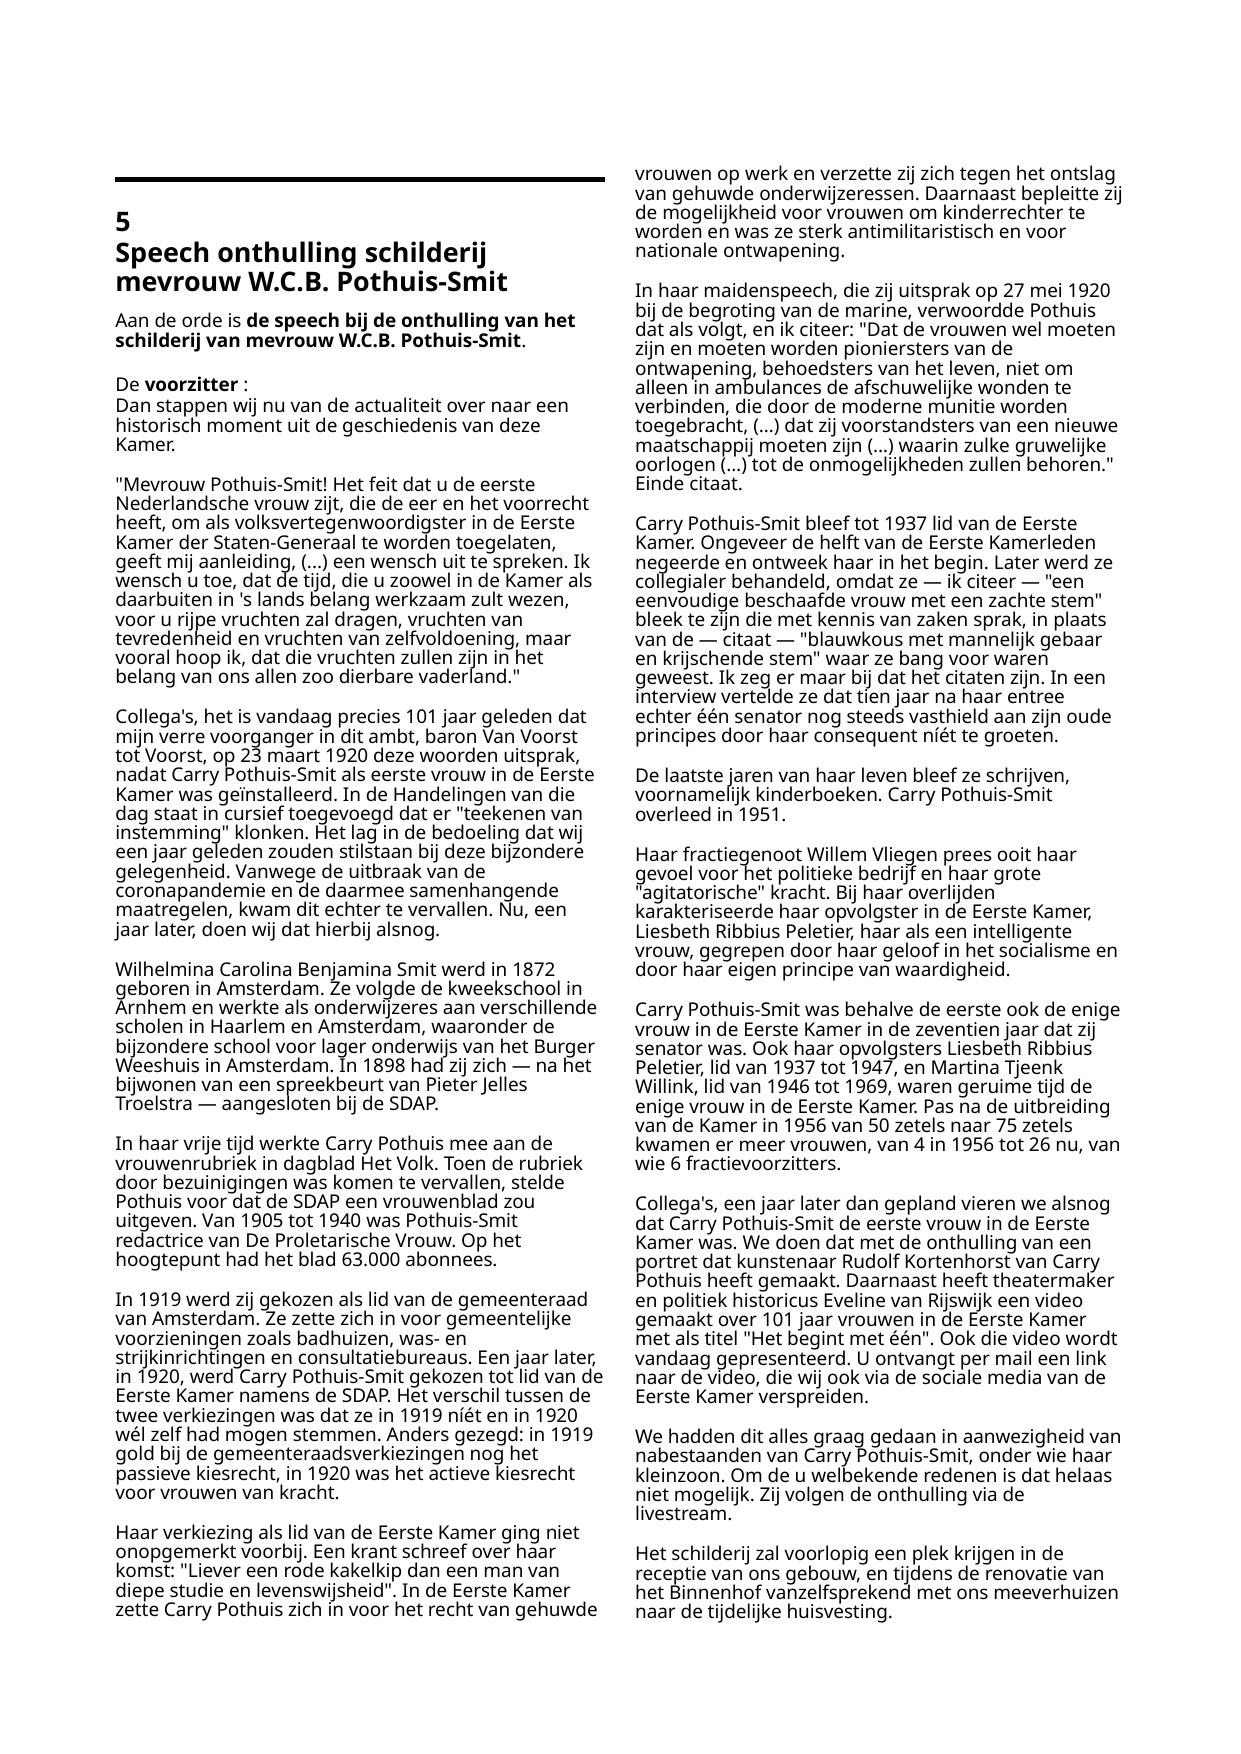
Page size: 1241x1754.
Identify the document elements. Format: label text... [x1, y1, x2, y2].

text "Mevrouw Pothuis-Smit! Het feit dat u de eerste Nederlandsche vrouw zijt, die de eer en het voorrecht heeft, om als volksvertegenwoordigster in de Eerste Kamer der Staten-Generaal te worden toegelaten, geeft mij aanleiding, (...) een wensch uit te spreken. Ik wensch u toe, dat de tijd, die u zoowel in de Kamer als daarbuiten in 's lands belang werkzaam zult wezen, voor u rijpe vruchten zal dragen, vruchten van tevredenheid en vruchten van zelfvoldoening, maar vooral hoop ik, dat die vruchten zullen zijn in het belang van ons allen zoo dierbare vaderland." [115, 476, 605, 688]
text Dan stappen wij nu van de actualiteit over naar een historisch moment uit de geschiedenis van deze Kamer. [115, 397, 605, 455]
text Het schilderij zal voorlopig een plek krijgen in de receptie van ons gebouw, en tijdens de renovatie van het Binnenhof vanzelfsprekend met ons meeverhuizen naar de tijdelijke huisvesting. [635, 1545, 1125, 1622]
text De voorzitter : [115, 372, 605, 397]
text 5 [115, 203, 605, 239]
text vrouwen op werk en verzette zij zich tegen het ontslag van gehuwde onderwijzeressen. Daarnaast bepleitte zij de mogelijkheid voor vrouwen om kinderrechter te worden en was ze sterk antimilitaristisch en voor nationale ontwapening. [635, 165, 1125, 262]
text Carry Pothuis-Smit bleef tot 1937 lid van de Eerste Kamer. Ongeveer de helft van de Eerste Kamerleden negeerde en ontweek haar in het begin. Later werd ze collegialer behandeld, omdat ze — ik citeer — "een eenvoudige beschaafde vrouw met een zachte stem" bleek te zijn die met kennis van zaken sprak, in plaats van de — citaat — "blauwkous met mannelijk gebaar en krijschende stem" waar ze bang voor waren geweest. Ik zeg er maar bij dat het citaten zijn. In een interview vertelde ze dat tien jaar na haar entree echter één senator nog steeds vasthield aan zijn oude principes door haar consequent níét te groeten. [635, 515, 1125, 746]
text Carry Pothuis-Smit was behalve de eerste ook de enige vrouw in de Eerste Kamer in de zeventien jaar dat zij senator was. Ook haar opvolgsters Liesbeth Ribbius Peletier, lid van 1937 tot 1947, en Martina Tjeenk Willink, lid van 1946 tot 1969, waren geruime tijd de enige vrouw in de Eerste Kamer. Pas na de uitbreiding van de Kamer in 1956 van 50 zetels naar 75 zetels kwamen er meer vrouwen, van 4 in 1956 tot 26 nu, van wie 6 fractievoorzitters. [635, 1001, 1125, 1175]
text In haar maidenspeech, die zij uitsprak op 27 mei 1920 bij de begroting van de marine, verwoordde Pothuis dat als volgt, en ik citeer: "Dat de vrouwen wel moeten zijn en moeten worden pioniersters van de ontwapening, behoedsters van het leven, niet om alleen in ambulances de afschuwelijke wonden te verbinden, die door de moderne munitie worden toegebracht, (…) dat zij voorstandsters van een nieuwe maatschappij moeten zijn (…) waarin zulke gruwelijke oorlogen (…) tot de onmogelijkheden zullen behoren." Einde citaat. [635, 282, 1125, 494]
text Haar verkiezing als lid van de Eerste Kamer ging niet onopgemerkt voorbij. Een krant schreef over haar komst: "Liever een rode kakelkip dan een man van diepe studie en levenswijsheid". In de Eerste Kamer zette Carry Pothuis zich in voor het recht van gehuwde [115, 1524, 605, 1620]
text We hadden dit alles graag gedaan in aanwezigheid van nabestaanden van Carry Pothuis-Smit, onder wie haar kleinzoon. Om de u welbekende redenen is dat helaas niet mogelijk. Zij volgen de onthulling via de livestream. [635, 1428, 1125, 1524]
text In haar vrije tijd werkte Carry Pothuis mee aan de vrouwenrubriek in dagblad Het Volk. Toen de rubriek door bezuinigingen was komen te vervallen, stelde Pothuis voor dat de SDAP een vrouwenblad zou uitgeven. Van 1905 tot 1940 was Pothuis-Smit redactrice van De Proletarische Vrouw. Op het hoogtepunt had het blad 63.000 abonnees. [115, 1135, 605, 1270]
text De laatste jaren van haar leven bleef ze schrijven, voornamelijk kinderboeken. Carry Pothuis-Smit overleed in 1951. [635, 767, 1125, 825]
text Haar fractiegenoot Willem Vliegen prees ooit haar gevoel voor het politieke bedrijf en haar grote "agitatorische" kracht. Bij haar overlijden karakteriseerde haar opvolgster in de Eerste Kamer, Liesbeth Ribbius Peletier, haar als een intelligente vrouw, gegrepen door haar geloof in het socialisme en door haar eigen principe van waardigheid. [635, 846, 1125, 981]
text Speech onthulling schilderij mevrouw W.C.B. Pothuis-Smit [115, 239, 605, 312]
text Collega's, het is vandaag precies 101 jaar geleden dat mijn verre voorganger in dit ambt, baron Van Voorst tot Voorst, op 23 maart 1920 deze woorden uitsprak, nadat Carry Pothuis-Smit als eerste vrouw in de Eerste Kamer was geïnstalleerd. In de Handelingen van die dag staat in cursief toegevoegd dat er "teekenen van instemming" klonken. Het lag in de bedoeling dat wij een jaar geleden zouden stilstaan bij deze bijzondere gelegenheid. Vanwege de uitbraak van de coronapandemie en de daarmee samenhangende maatregelen, kwam dit echter te vervallen. Nu, een jaar later, doen wij dat hierbij alsnog. [115, 708, 605, 940]
text In 1919 werd zij gekozen als lid van de gemeenteraad van Amsterdam. Ze zette zich in voor gemeentelijke voorzieningen zoals badhuizen, was- en strijkinrichtingen en consultatiebureaus. Een jaar later, in 1920, werd Carry Pothuis-Smit gekozen tot lid van de Eerste Kamer namens de SDAP. Het verschil tussen de twee verkiezingen was dat ze in 1919 níét en in 1920 wél zelf had mogen stemmen. Anders gezegd: in 1919 gold bij de gemeenteraadsverkiezingen nog het passieve kiesrecht, in 1920 was het actieve kiesrecht voor vrouwen van kracht. [115, 1291, 605, 1503]
text Aan de orde is de speech bij de onthulling van het schilderij van mevrouw W.C.B. Pothuis-Smit. [115, 312, 605, 351]
text Wilhelmina Carolina Benjamina Smit werd in 1872 geboren in Amsterdam. Ze volgde de kweekschool in Arnhem en werkte als onderwijzeres aan verschillende scholen in Haarlem en Amsterdam, waaronder de bijzondere school voor lager onderwijs van het Burger Weeshuis in Amsterdam. In 1898 had zij zich — na het bijwonen van een spreekbeurt van Pieter Jelles Troelstra — aangesloten bij de SDAP. [115, 961, 605, 1115]
text Collega's, een jaar later dan gepland vieren we alsnog dat Carry Pothuis-Smit de eerste vrouw in de Eerste Kamer was. We doen dat met de onthulling van een portret dat kunstenaar Rudolf Kortenhorst van Carry Pothuis heeft gemaakt. Daarnaast heeft theatermaker en politiek historicus Eveline van Rijswijk een video gemaakt over 101 jaar vrouwen in de Eerste Kamer met als titel "Het begint met één". Ook die video wordt vandaag gepresenteerd. U ontvangt per mail een link naar de video, die wij ook via de sociale media van de Eerste Kamer verspreiden. [635, 1195, 1125, 1407]
